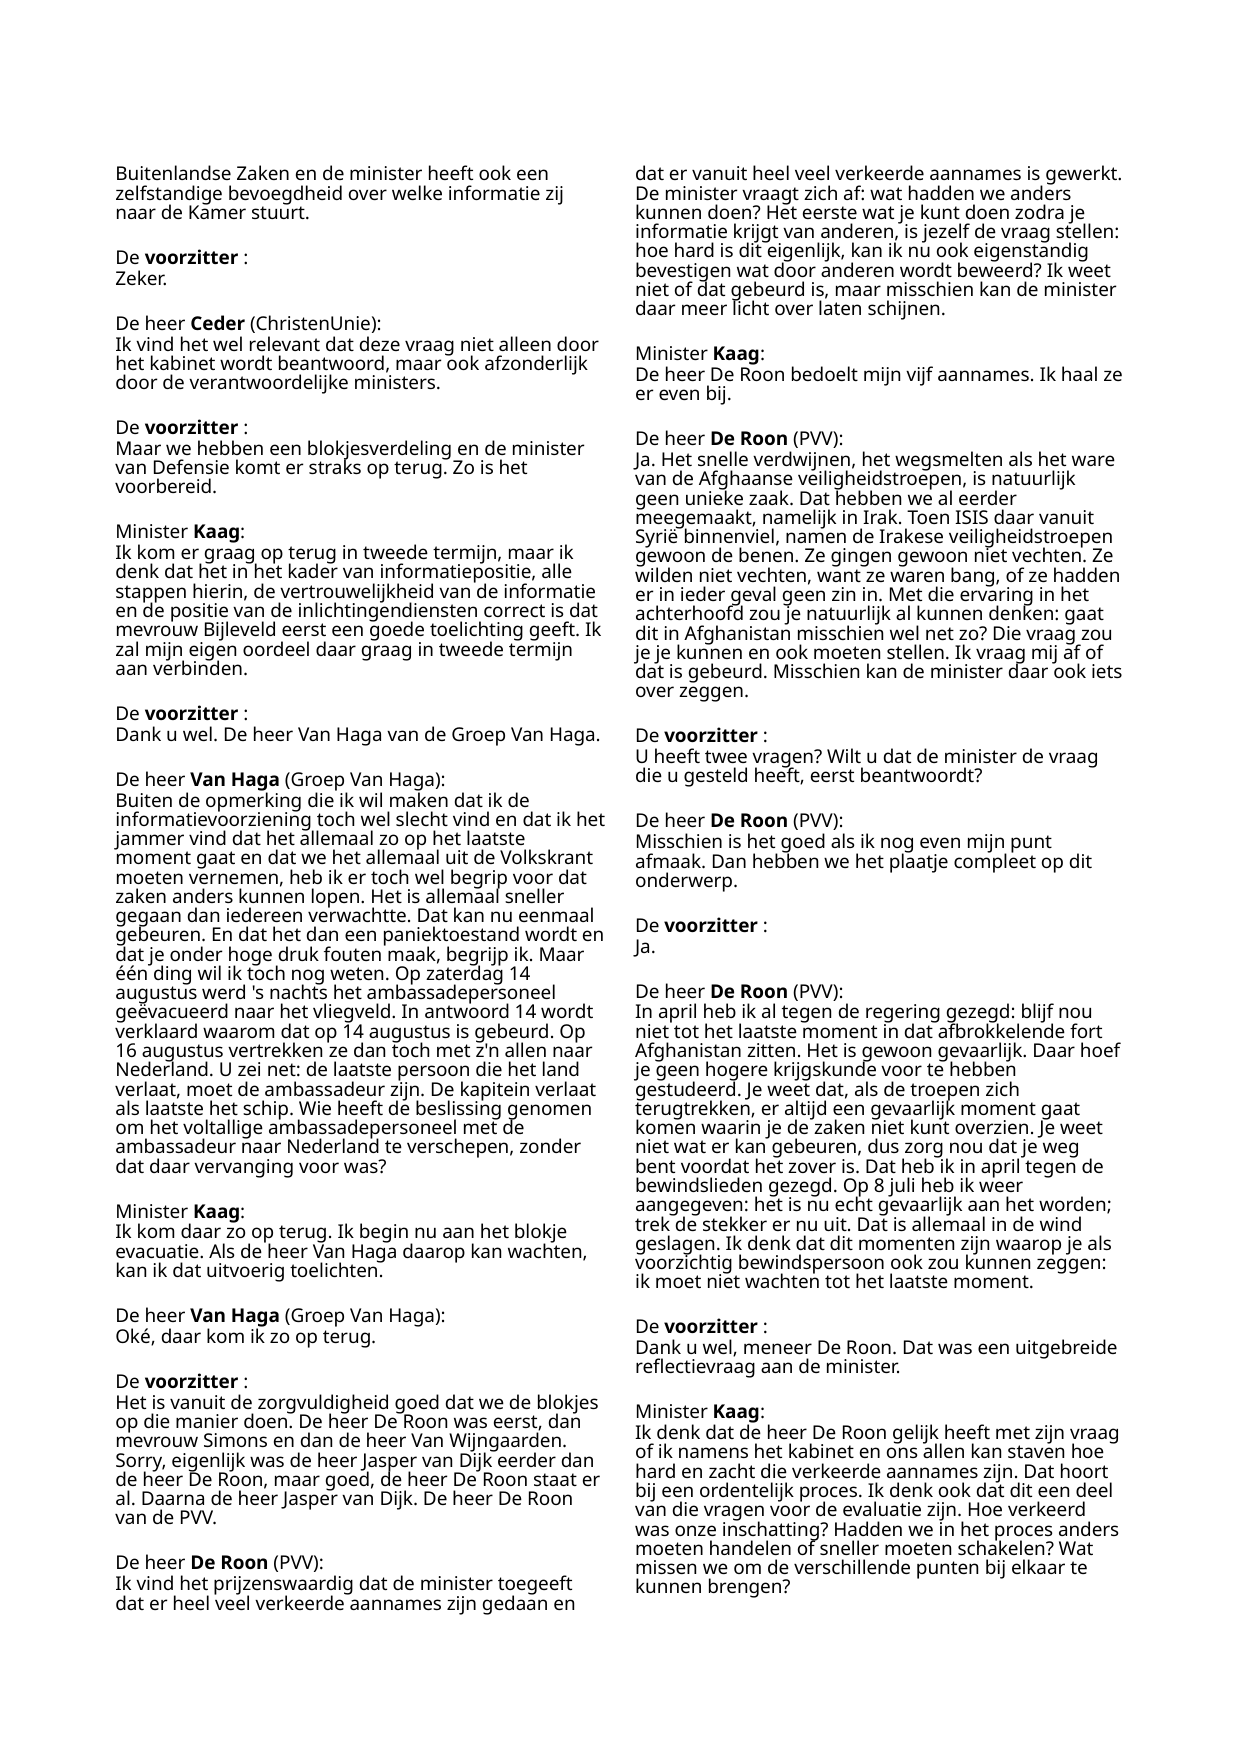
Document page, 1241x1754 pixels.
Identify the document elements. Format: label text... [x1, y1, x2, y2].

text De voorzitter : [115, 414, 605, 440]
text Minister Kaag: [635, 1398, 1125, 1424]
text Ja. [635, 938, 1125, 957]
text Ik kom daar zo op terug. Ik begin nu aan het blokje evacuatie. Als de heer Van Haga daarop kan wachten, kan ik dat uitvoerig toelichten. [115, 1223, 605, 1281]
text Dank u wel, meneer De Roon. Dat was een uitgebreide reflectievraag aan de minister. [635, 1339, 1125, 1378]
text De heer Van Haga (Groep Van Haga): [115, 766, 605, 792]
text dat er vanuit heel veel verkeerde aannames is gewerkt. De minister vraagt zich af: wat hadden we anders kunnen doen? Het eerste wat je kunt doen zodra je informatie krijgt van anderen, is jezelf de vraag stellen: hoe hard is dit eigenlijk, kan ik nu ook eigenstandig bevestigen wat door anderen wordt beweerd? Ik weet niet of dat gebeurd is, maar misschien kan de minister daar meer licht over laten schijnen. [635, 165, 1125, 319]
text De heer De Roon (PVV): [635, 425, 1125, 451]
text Buiten de opmerking die ik wil maken dat ik de informatievoorziening toch wel slecht vind en dat ik het jammer vind dat het allemaal zo op het laatste moment gaat en dat we het allemaal uit de Volkskrant moeten vernemen, heb ik er toch wel begrip voor dat zaken anders kunnen lopen. Het is allemaal sneller gegaan dan iedereen verwachtte. Dat kan nu eenmaal gebeuren. En dat het dan een paniektoestand wordt en dat je onder hoge druk fouten maak, begrijp ik. Maar één ding wil ik toch nog weten. Op zaterdag 14 augustus werd 's nachts het ambassadepersoneel geëvacueerd naar het vliegveld. In antwoord 14 wordt verklaard waarom dat op 14 augustus is gebeurd. Op 16 augustus vertrekken ze dan toch met z'n allen naar Nederland. U zei net: de laatste persoon die het land verlaat, moet de ambassadeur zijn. De kapitein verlaat als laatste het schip. Wie heeft de beslissing genomen om het voltallige ambassadepersoneel met de ambassadeur naar Nederland te verschepen, zonder dat daar vervanging voor was? [115, 792, 605, 1177]
text Maar we hebben een blokjesverdeling en de minister van Defensie komt er straks op terug. Zo is het voorbereid. [115, 440, 605, 498]
text Minister Kaag: [115, 1198, 605, 1223]
text De voorzitter : [635, 912, 1125, 938]
text Buitenlandse Zaken en de minister heeft ook een zelfstandige bevoegdheid over welke informatie zij naar de Kamer stuurt. [115, 165, 605, 223]
text Ja. Het snelle verdwijnen, het wegsmelten als het ware van de Afghaanse veiligheidstroepen, is natuurlijk geen unieke zaak. Dat hebben we al eerder meegemaakt, namelijk in Irak. Toen ISIS daar vanuit Syrië binnenviel, namen de Irakese veiligheidstroepen gewoon de benen. Ze gingen gewoon niet vechten. Ze wilden niet vechten, want ze waren bang, of ze hadden er in ieder geval geen zin in. Met die ervaring in het achterhoofd zou je natuurlijk al kunnen denken: gaat dit in Afghanistan misschien wel net zo? Die vraag zou je je kunnen en ook moeten stellen. Ik vraag mij af of dat is gebeurd. Misschien kan de minister daar ook iets over zeggen. [635, 451, 1125, 702]
text De voorzitter : [115, 1368, 605, 1394]
text U heeft twee vragen? Wilt u dat de minister de vraag die u gesteld heeft, eerst beantwoordt? [635, 748, 1125, 787]
text De voorzitter : [115, 700, 605, 726]
text Ik kom er graag op terug in tweede termijn, maar ik denk dat het in het kader van informatiepositie, alle stappen hierin, de vertrouwelijkheid van de informatie en de positie van de inlichtingendiensten correct is dat mevrouw Bijleveld eerst een goede toelichting geeft. Ik zal mijn eigen oordeel daar graag in tweede termijn aan verbinden. [115, 544, 605, 679]
text De heer De Roon (PVV): [115, 1549, 605, 1575]
text Minister Kaag: [635, 340, 1125, 366]
text De heer De Roon (PVV): [635, 808, 1125, 833]
text De heer Ceder (ChristenUnie): [115, 310, 605, 336]
text Dank u wel. De heer Van Haga van de Groep Van Haga. [115, 726, 605, 745]
text Oké, daar kom ik zo op terug. [115, 1328, 605, 1347]
text Ik vind het wel relevant dat deze vraag niet alleen door het kabinet wordt beantwoord, maar ook afzonderlijk door de verantwoordelijke ministers. [115, 336, 605, 393]
text De voorzitter : [635, 722, 1125, 748]
text De heer De Roon (PVV): [635, 978, 1125, 1003]
text Misschien is het goed als ik nog even mijn punt afmaak. Dan hebben we het plaatje compleet op dit onderwerp. [635, 833, 1125, 891]
text De voorzitter : [635, 1313, 1125, 1339]
text De voorzitter : [115, 244, 605, 270]
text Het is vanuit de zorgvuldigheid goed dat we de blokjes op die manier doen. De heer De Roon was eerst, dan mevrouw Simons en dan de heer Van Wijngaarden. Sorry, eigenlijk was de heer Jasper van Dijk eerder dan de heer De Roon, maar goed, de heer De Roon staat er al. Daarna de heer Jasper van Dijk. De heer De Roon van de PVV. [115, 1394, 605, 1529]
text In april heb ik al tegen de regering gezegd: blijf nou niet tot het laatste moment in dat afbrokkelende fort Afghanistan zitten. Het is gewoon gevaarlijk. Daar hoef je geen hogere krijgskunde voor te hebben gestudeerd. Je weet dat, als de troepen zich terugtrekken, er altijd een gevaarlijk moment gaat komen waarin je de zaken niet kunt overzien. Je weet niet wat er kan gebeuren, dus zorg nou dat je weg bent voordat het zover is. Dat heb ik in april tegen de bewindslieden gezegd. Op 8 juli heb ik weer aangegeven: het is nu echt gevaarlijk aan het worden; trek de stekker er nu uit. Dat is allemaal in de wind geslagen. Ik denk dat dit momenten zijn waarop je als voorzichtig bewindspersoon ook zou kunnen zeggen: ik moet niet wachten tot het laatste moment. [635, 1003, 1125, 1293]
text Zeker. [115, 270, 605, 289]
text Minister Kaag: [115, 518, 605, 544]
text Ik vind het prijzenswaardig dat de minister toegeeft dat er heel veel verkeerde aannames zijn gedaan en [115, 1575, 605, 1614]
text De heer Van Haga (Groep Van Haga): [115, 1302, 605, 1328]
text Ik denk dat de heer De Roon gelijk heeft met zijn vraag of ik namens het kabinet en ons allen kan staven hoe hard en zacht die verkeerde aannames zijn. Dat hoort bij een ordentelijk proces. Ik denk ook dat dit een deel van die vragen voor de evaluatie zijn. Hoe verkeerd was onze inschatting? Hadden we in het proces anders moeten handelen of sneller moeten schakelen? Wat missen we om de verschillende punten bij elkaar te kunnen brengen? [635, 1424, 1125, 1598]
text De heer De Roon bedoelt mijn vijf aannames. Ik haal ze er even bij. [635, 366, 1125, 404]
